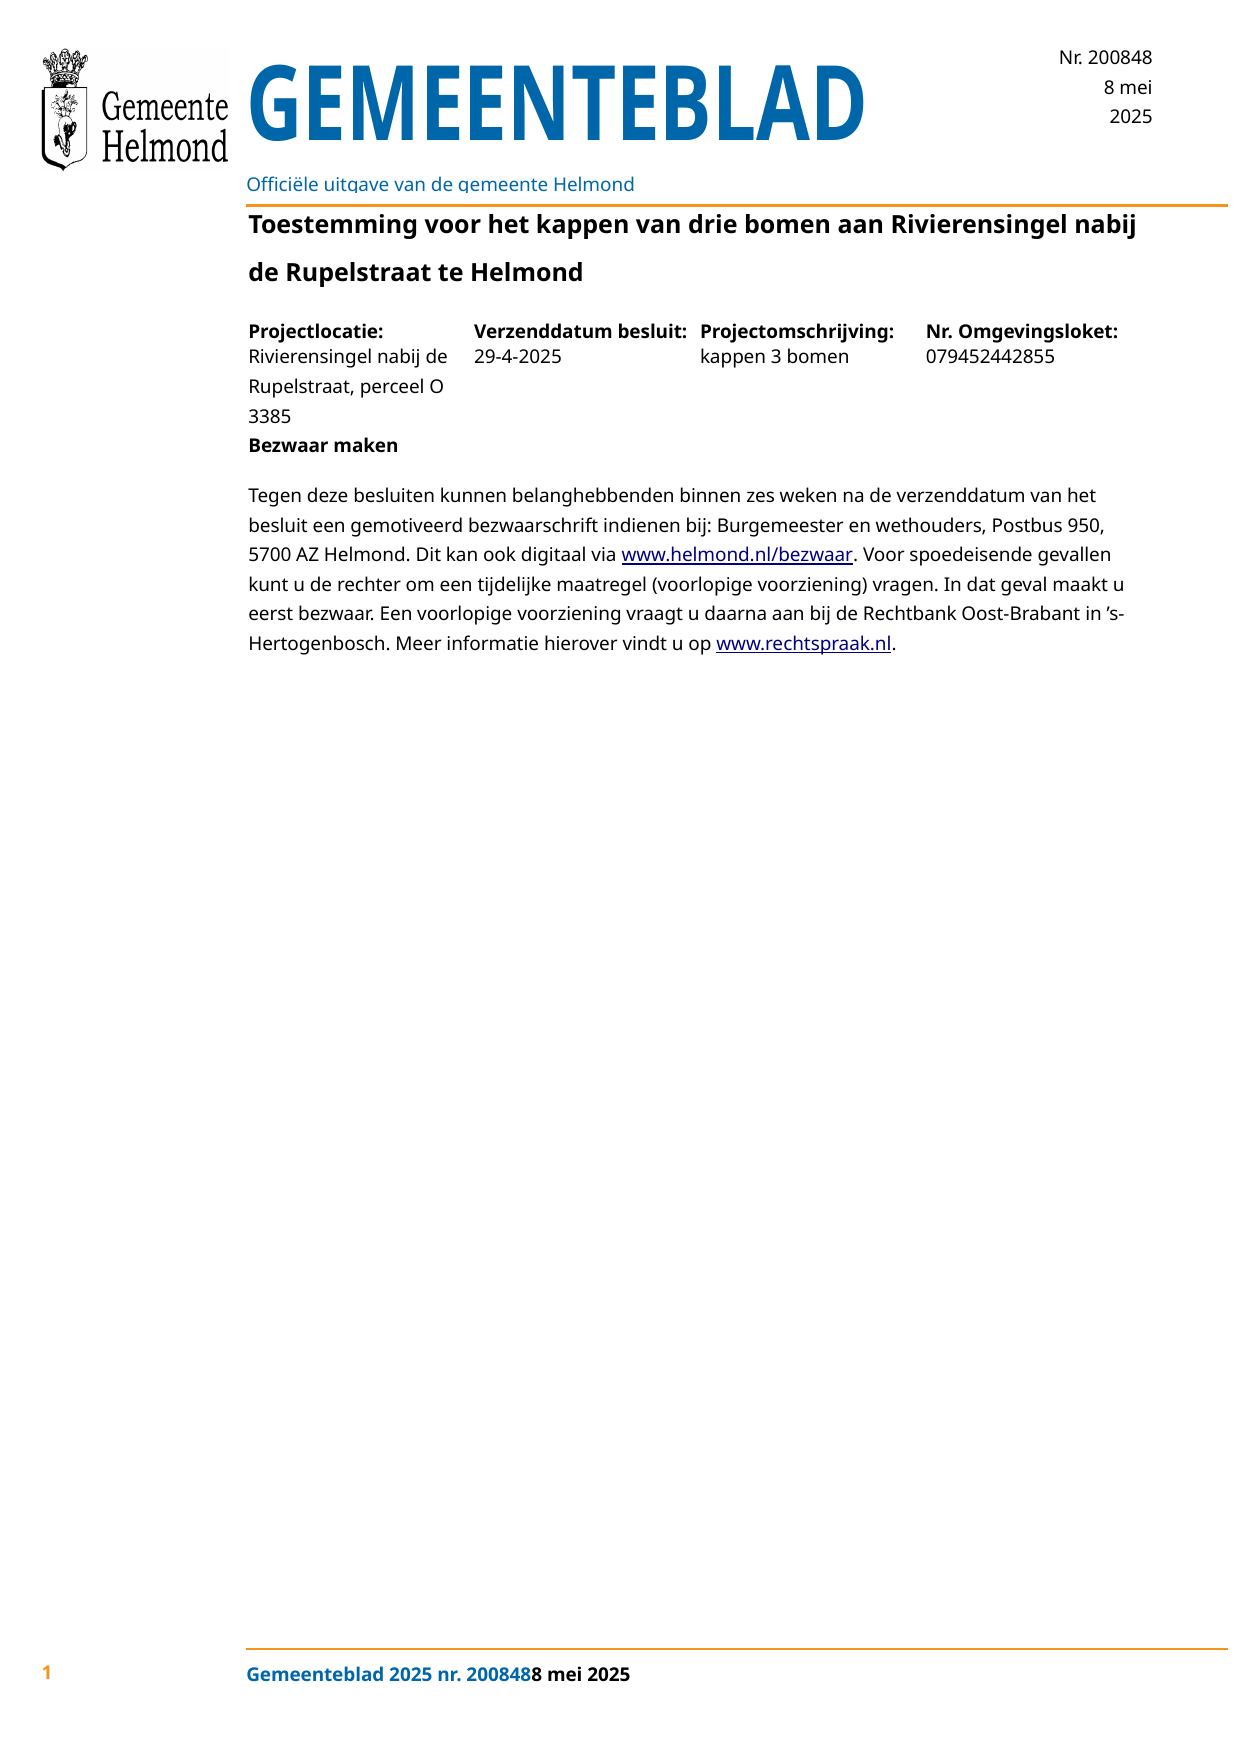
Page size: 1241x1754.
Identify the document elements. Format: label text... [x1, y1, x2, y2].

table_cell 29-4-2025 [474, 344, 700, 429]
text Toestemming voor het kappen van drie bomen aan Rivierensingel nabij de Rupelstraat te Helmond [248, 207, 1152, 288]
table_cell kappen 3 bomen [700, 344, 926, 429]
table_cell Rivierensingel nabij de Rupelstraat, perceel O 3385 [248, 344, 474, 429]
text Tegen deze besluiten kunnen belanghebbenden binnen zes weken na de verzenddatum van het besluit een gemotiveerd bezwaarschrift indienen bij: Burgemeester en wethouders, Postbus 950, 5700 AZ Helmond. Dit kan ook digitaal via www.helmond.nl/bezwaar. Voor spoedeisende gevallen kunt u de rechter om een tijdelijke maatregel (voorlopige voorziening) vragen. In dat geval maakt u eerst bezwaar. Een voorlopige voorziening vraagt u daarna aan bij de Rechtbank Oost-Brabant in ’s-Hertogenbosch. Meer informatie hierover vindt u op www.rechtspraak.nl. [248, 482, 1152, 656]
table_header Nr. Omgevingsloket: [926, 318, 1152, 344]
table_header Projectlocatie: [248, 318, 474, 344]
table_header Verzenddatum besluit: [474, 318, 700, 344]
table_cell 079452442855 [926, 344, 1152, 429]
table_header Projectomschrijving: [700, 318, 926, 344]
text Bezwaar maken [248, 432, 1152, 458]
picture [41, 47, 231, 172]
